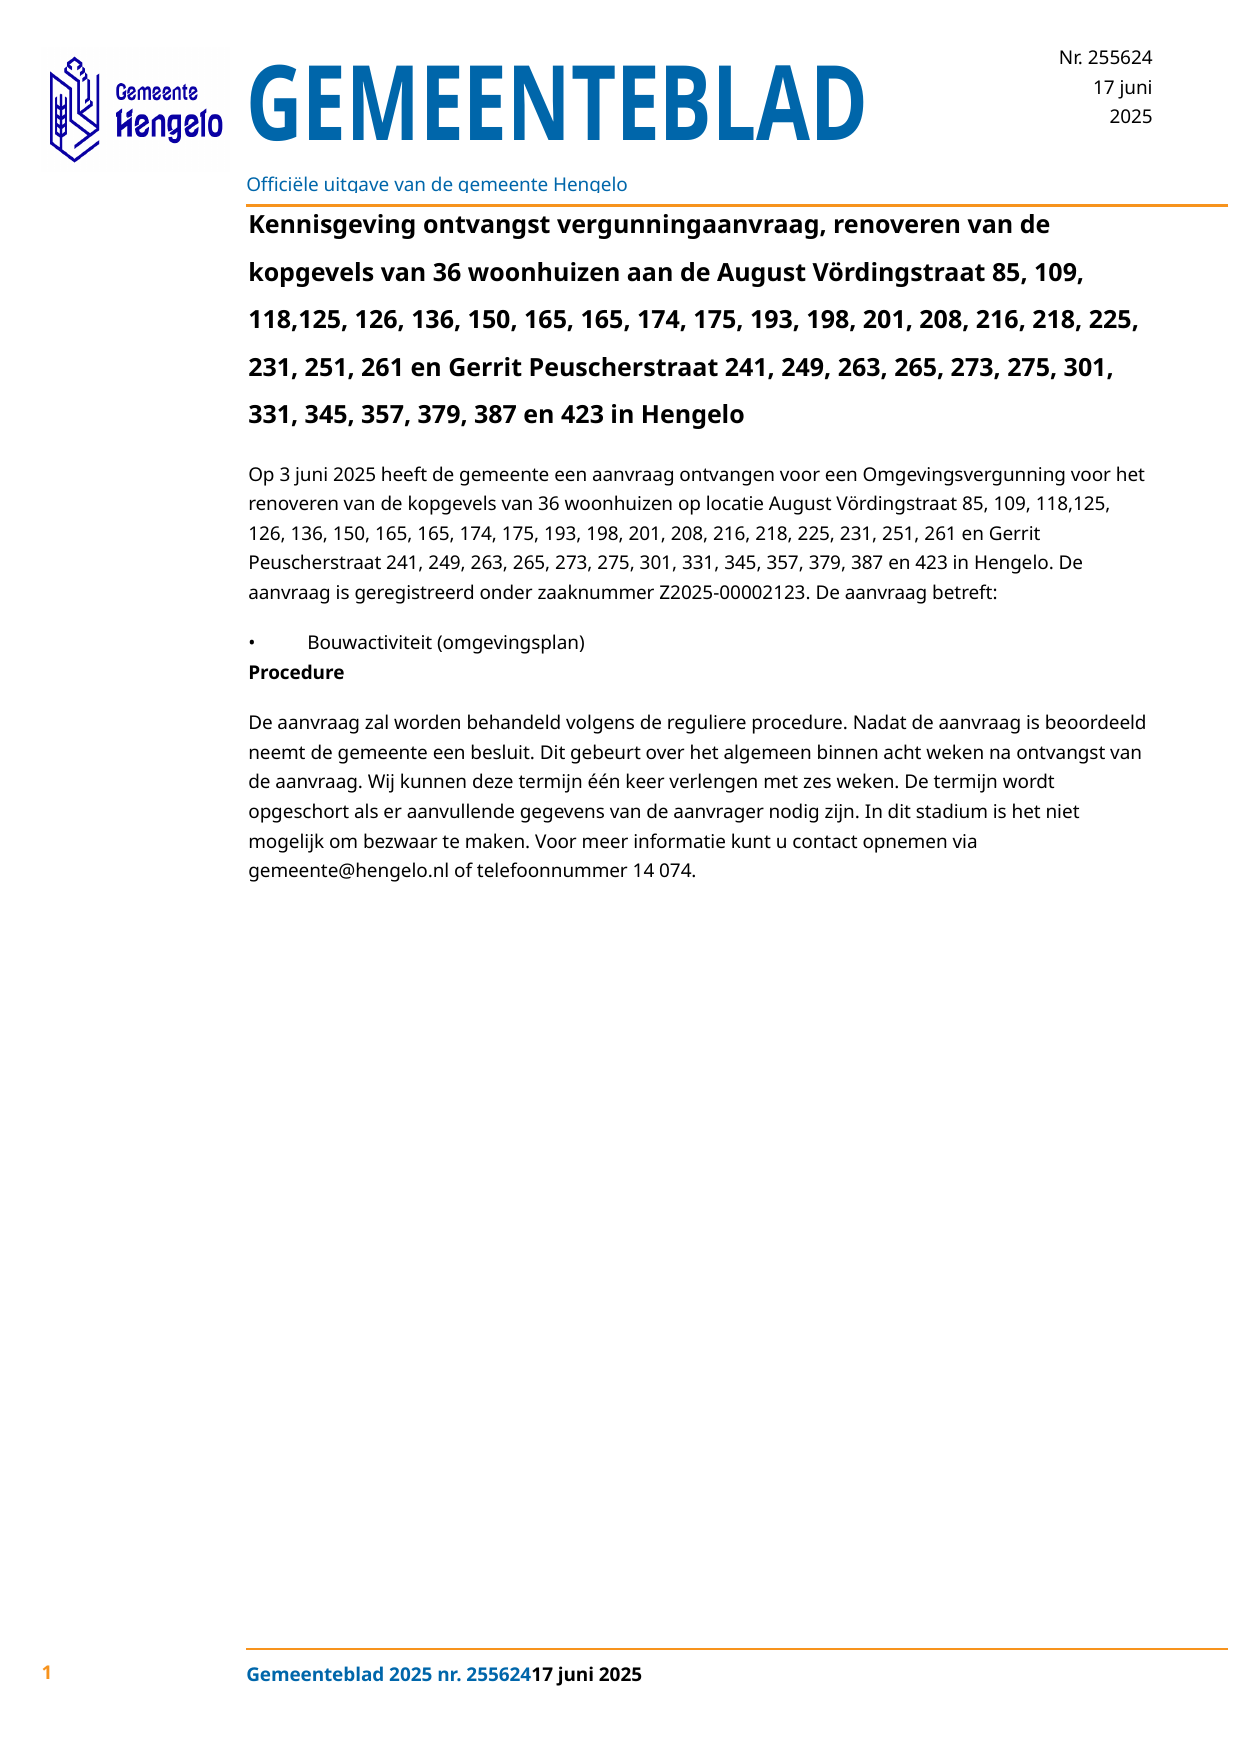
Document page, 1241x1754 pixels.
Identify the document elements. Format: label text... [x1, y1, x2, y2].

text Kennisgeving ontvangst vergunningaanvraag, renoveren van de kopgevels van 36 woonhuizen aan de August Vördingstraat 85, 109, 118,125, 126, 136, 150, 165, 165, 174, 175, 193, 198, 201, 208, 216, 218, 225, 231, 251, 261 en Gerrit Peuscherstraat 241, 249, 263, 265, 273, 275, 301, 331, 345, 357, 379, 387 en 423 in Hengelo [248, 207, 1152, 431]
text Procedure [248, 659, 1152, 685]
list Bouwactiviteit (omgevingsplan) [248, 629, 1152, 655]
text Op 3 juni 2025 heeft de gemeente een aanvraag ontvangen voor een Omgevingsvergunning voor het renoveren van de kopgevels van 36 woonhuizen op locatie August Vördingstraat 85, 109, 118,125, 126, 136, 150, 165, 165, 174, 175, 193, 198, 201, 208, 216, 218, 225, 231, 251, 261 en Gerrit Peuscherstraat 241, 249, 263, 265, 273, 275, 301, 331, 345, 357, 379, 387 en 423 in Hengelo. De aanvraag is geregistreerd onder zaaknummer Z2025-00002123. De aanvraag betreft: [248, 461, 1152, 605]
picture [41, 47, 231, 172]
text De aanvraag zal worden behandeld volgens de reguliere procedure. Nadat de aanvraag is beoordeeld neemt de gemeente een besluit. Dit gebeurt over het algemeen binnen acht weken na ontvangst van de aanvraag. Wij kunnen deze termijn één keer verlengen met zes weken. De termijn wordt opgeschort als er aanvullende gegevens van de aanvrager nodig zijn. In dit stadium is het niet mogelijk om bezwaar te maken. Voor meer informatie kunt u contact opnemen via gemeente@hengelo.nl of telefoonnummer 14 074. [248, 709, 1152, 883]
